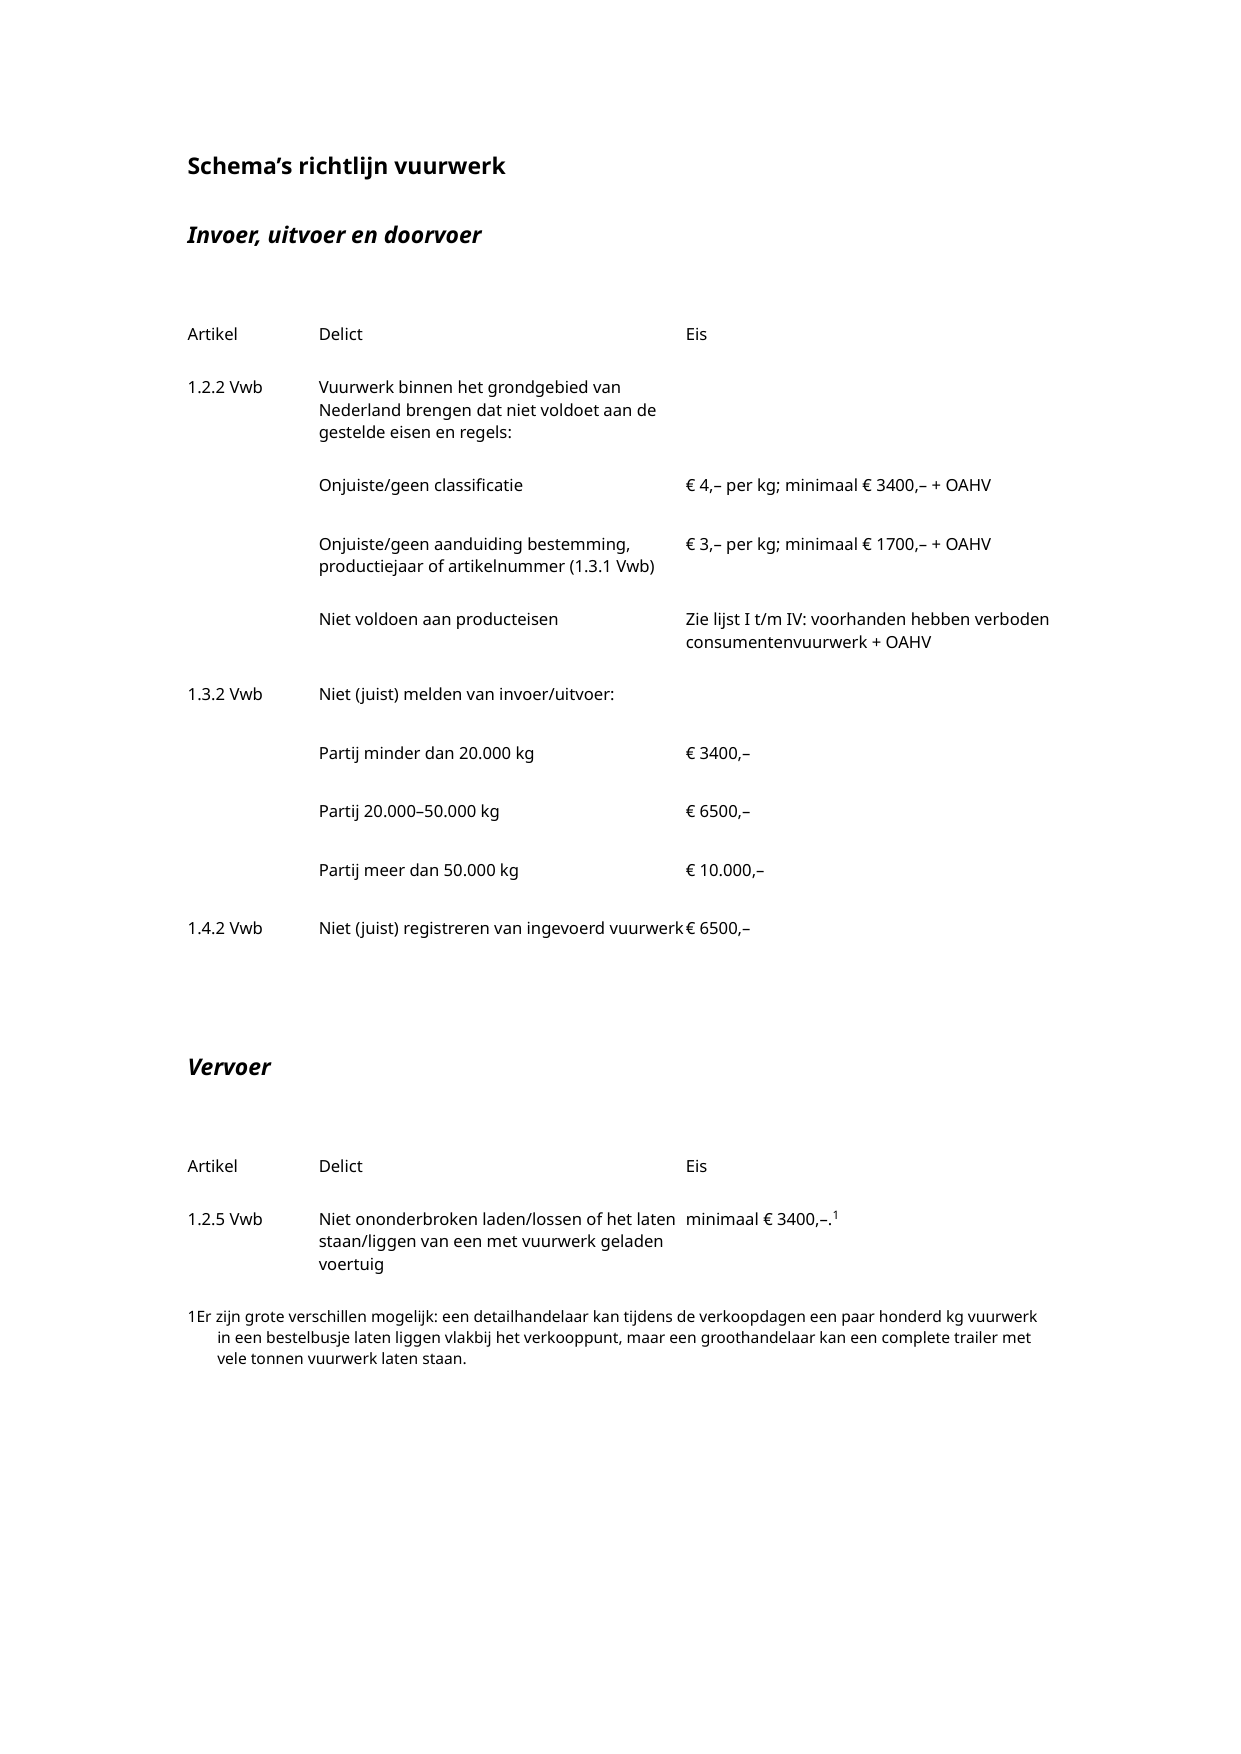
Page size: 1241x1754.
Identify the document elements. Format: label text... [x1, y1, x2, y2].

table_header Eis [686, 323, 1053, 376]
table_cell Niet (juist) melden van invoer/uitvoer: [319, 683, 686, 741]
table_cell € 3400,– [686, 741, 1053, 800]
table_cell 1.2.2 Vwb [188, 376, 318, 474]
table_cell Partij 20.000–50.000 kg [319, 800, 686, 858]
table_cell [686, 376, 1053, 474]
table_cell Niet (juist) registreren van ingevoerd vuurwerk [319, 917, 686, 969]
table_cell [188, 532, 318, 608]
table_cell Niet ononderbroken laden/lossen of het laten staan/liggen van een met vuurwerk geladen voertuig [319, 1207, 686, 1305]
table_cell [188, 474, 318, 532]
table_cell [686, 683, 1053, 741]
table_cell € 3,– per kg; minimaal € 1700,– + OAHV [686, 532, 1053, 608]
table_header Delict [319, 1155, 686, 1207]
table_header Artikel [188, 323, 318, 376]
table_cell [188, 800, 318, 858]
table_cell 1Er zijn grote verschillen mogelijk: een detailhandelaar kan tijdens de verkoopdagen een paar honderd kg vuurwerk in een bestelbusje laten liggen vlakbij het verkooppunt, maar een groothandelaar kan een complete trailer met vele tonnen vuurwerk laten staan. [188, 1305, 1053, 1399]
table_cell [188, 608, 318, 683]
table_header Artikel [188, 1155, 318, 1207]
table_cell 1.2.5 Vwb [188, 1207, 318, 1305]
table_cell [188, 858, 318, 917]
table_header Delict [319, 323, 686, 376]
table_cell Partij minder dan 20.000 kg [319, 741, 686, 800]
table_cell € 10.000,– [686, 858, 1053, 917]
table_cell minimaal € 3400,–.1 [686, 1207, 1053, 1305]
table_cell 1.4.2 Vwb [188, 917, 318, 969]
table_cell € 6500,– [686, 917, 1053, 969]
table_cell Partij meer dan 50.000 kg [319, 858, 686, 917]
table_cell Zie lijst I t/m IV: voorhanden hebben verboden consumentenvuurwerk + OAHV [686, 608, 1053, 683]
subtitle Vervoer [187, 1050, 1053, 1082]
subtitle Schema’s richtlijn vuurwerk [187, 150, 1053, 181]
table_header Eis [686, 1155, 1053, 1207]
table_cell 1.3.2 Vwb [188, 683, 318, 741]
table_cell [188, 741, 318, 800]
table_cell Vuurwerk binnen het grondgebied van Nederland brengen dat niet voldoet aan de gestelde eisen en regels: [319, 376, 686, 474]
subtitle Invoer, uitvoer en doorvoer [187, 219, 1053, 250]
table_cell € 6500,– [686, 800, 1053, 858]
table_cell Onjuiste/geen aanduiding bestemming, productiejaar of artikelnummer (1.3.1 Vwb) [319, 532, 686, 608]
table_cell Onjuiste/geen classificatie [319, 474, 686, 532]
table_cell € 4,– per kg; minimaal € 3400,– + OAHV [686, 474, 1053, 532]
table_cell Niet voldoen aan producteisen [319, 608, 686, 683]
